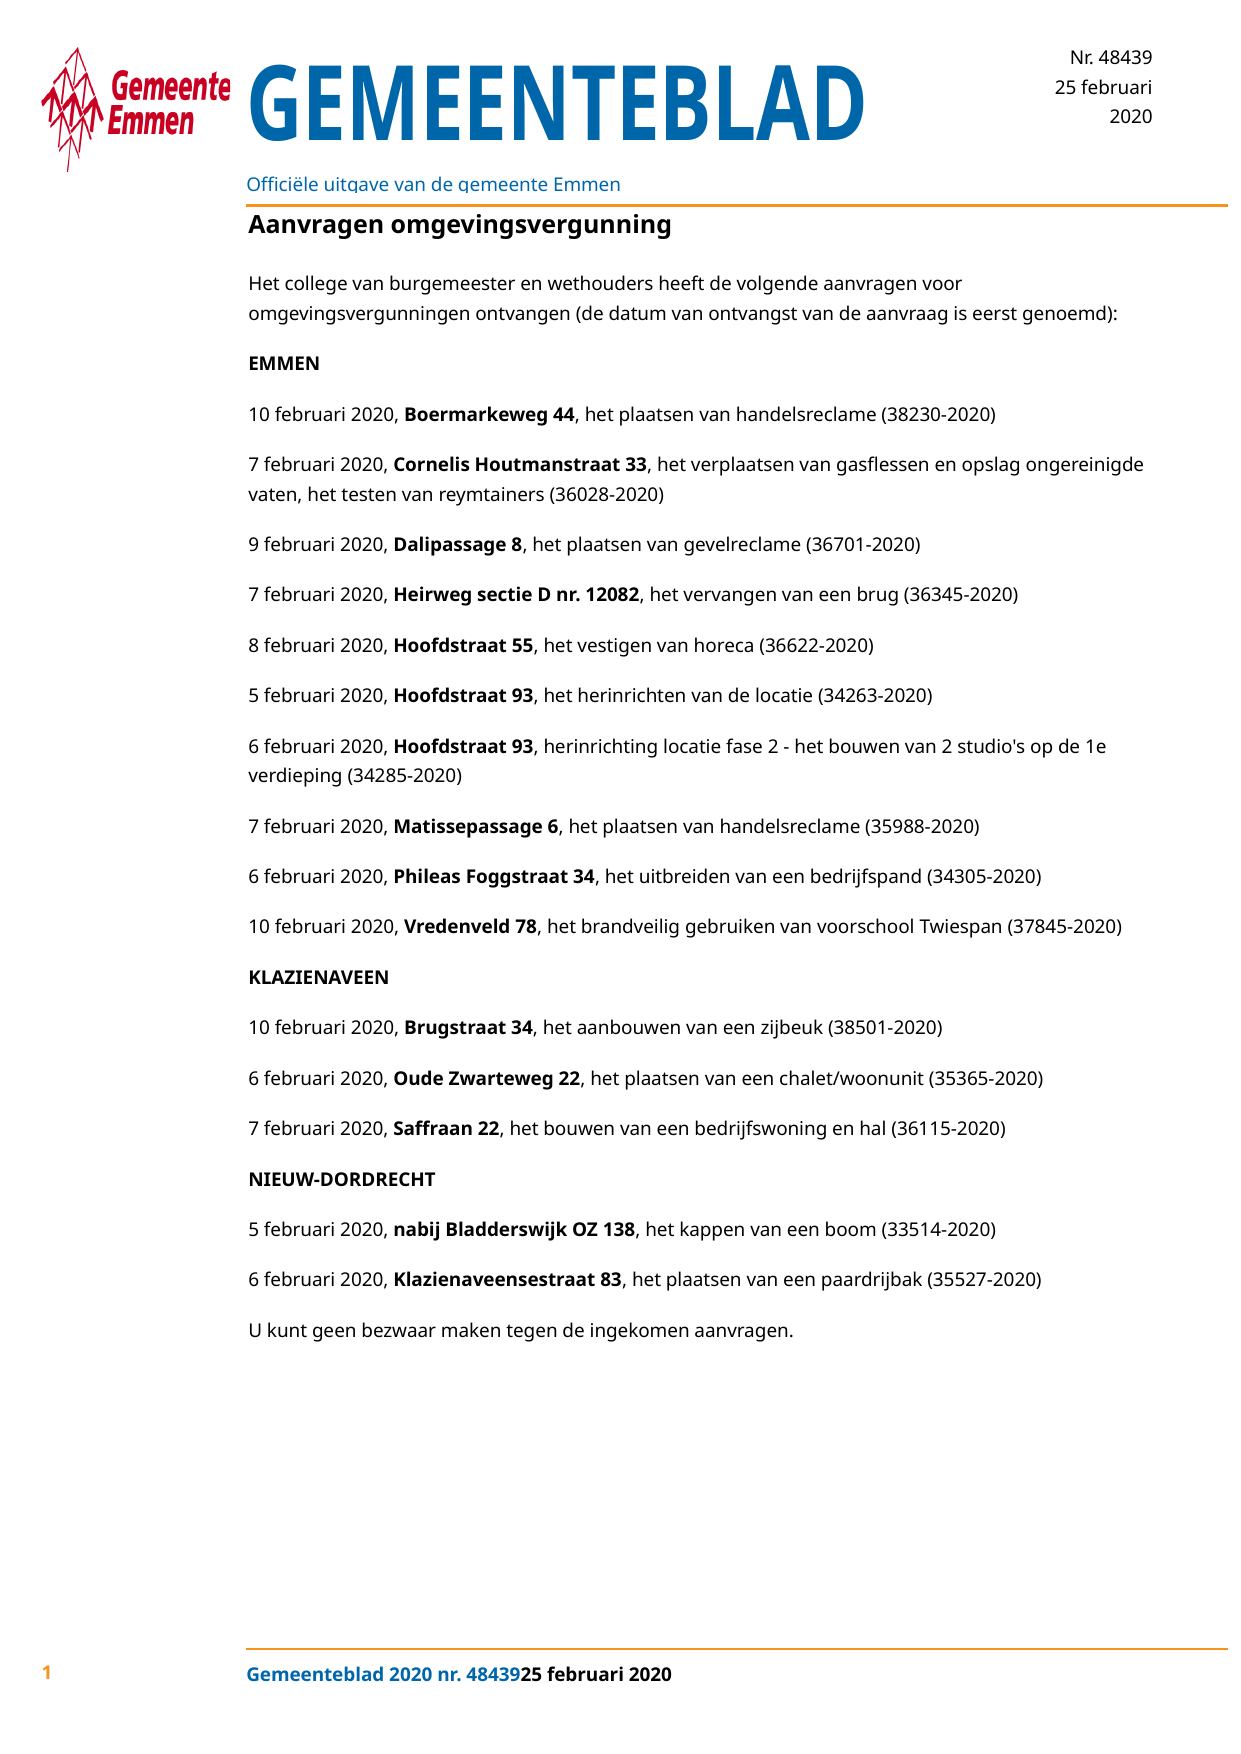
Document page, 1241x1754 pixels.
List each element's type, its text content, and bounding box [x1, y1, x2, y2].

text 6 februari 2020, Phileas Foggstraat 34, het uitbreiden van een bedrijfspand (34305-2020) [248, 863, 1152, 889]
text 10 februari 2020, Vredenveld 78, het brandveilig gebruiken van voorschool Twiespan (37845-2020) [248, 914, 1152, 939]
text 5 februari 2020, Hoofdstraat 93, het herinrichten van de locatie (34263-2020) [248, 682, 1152, 708]
text 8 februari 2020, Hoofdstraat 55, het vestigen van horeca (36622-2020) [248, 632, 1152, 658]
text 10 februari 2020, Brugstraat 34, het aanbouwen van een zijbeuk (38501-2020) [248, 1014, 1152, 1040]
text 7 februari 2020, Saffraan 22, het bouwen van een bedrijfswoning en hal (36115-2020) [248, 1115, 1152, 1141]
text 6 februari 2020, Hoofdstraat 93, herinrichting locatie fase 2 - het bouwen van 2 studio's op de 1e verdieping (34285-2020) [248, 733, 1152, 788]
text 5 februari 2020, nabij Bladderswijk OZ 138, het kappen van een boom (33514-2020) [248, 1216, 1152, 1242]
text EMMEN [248, 350, 1152, 376]
text Het college van burgemeester en wethouders heeft de volgende aanvragen voor omgevingsvergunningen ontvangen (de datum van ontvangst van de aanvraag is eerst genoemd): [248, 270, 1152, 326]
text 10 februari 2020, Boermarkeweg 44, het plaatsen van handelsreclame (38230-2020) [248, 401, 1152, 426]
text 6 februari 2020, Oude Zwarteweg 22, het plaatsen van een chalet/woonunit (35365-2020) [248, 1065, 1152, 1091]
text 7 februari 2020, Cornelis Houtmanstraat 33, het verplaatsen van gasflessen en opslag ongereinigde vaten, het testen van reymtainers (36028-2020) [248, 451, 1152, 506]
text NIEUW-DORDRECHT [248, 1166, 1152, 1191]
picture [41, 47, 231, 172]
text KLAZIENAVEEN [248, 964, 1152, 990]
text U kunt geen bezwaar maken tegen de ingekomen aanvragen. [248, 1317, 1152, 1343]
text 9 februari 2020, Dalipassage 8, het plaatsen van gevelreclame (36701-2020) [248, 531, 1152, 557]
text 7 februari 2020, Matissepassage 6, het plaatsen van handelsreclame (35988-2020) [248, 813, 1152, 838]
text Aanvragen omgevingsvergunning [248, 207, 1152, 241]
text 6 februari 2020, Klazienaveensestraat 83, het plaatsen van een paardrijbak (35527-2020) [248, 1267, 1152, 1292]
text 7 februari 2020, Heirweg sectie D nr. 12082, het vervangen van een brug (36345-2020) [248, 582, 1152, 607]
